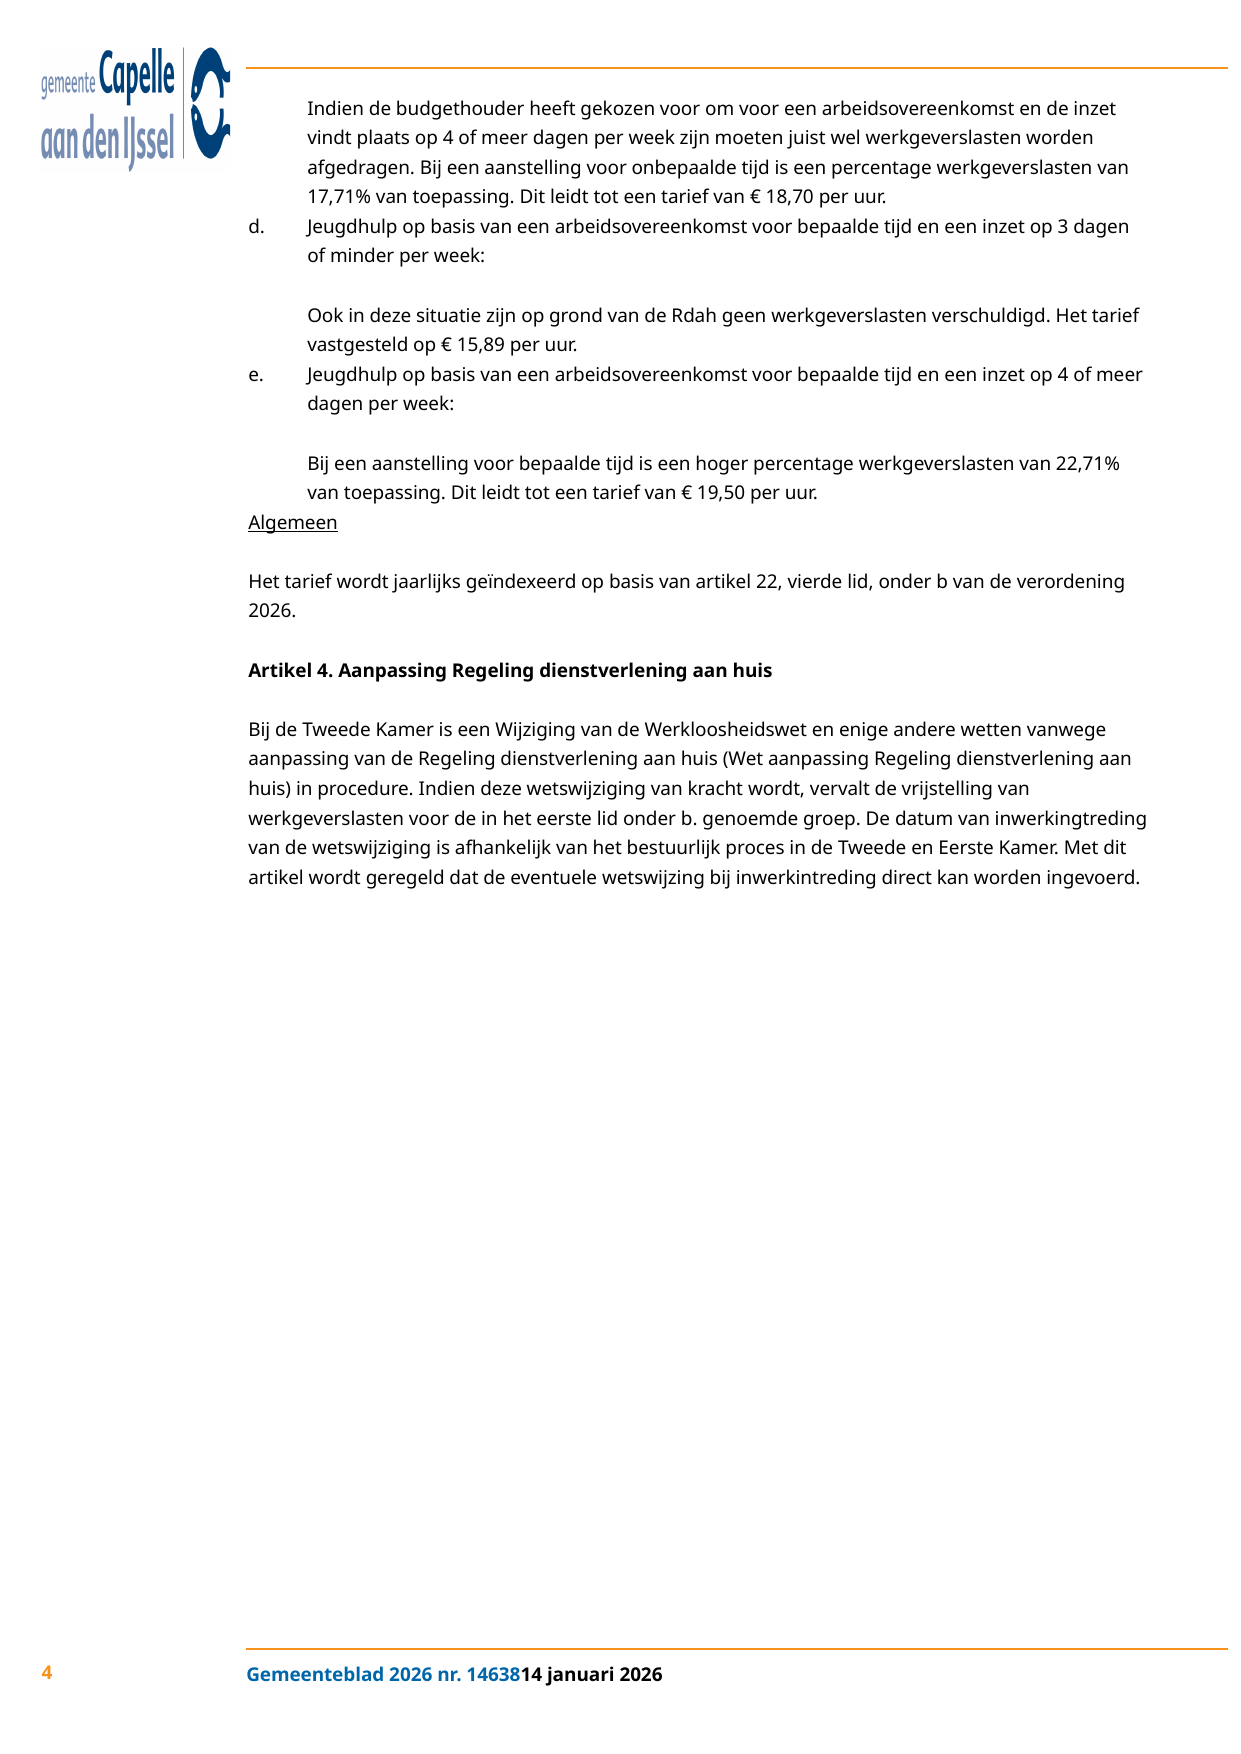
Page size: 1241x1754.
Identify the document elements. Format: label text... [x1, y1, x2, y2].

list Indien de budgethouder heeft gekozen voor om voor een arbeidsovereenkomst en de inzet vindt plaats op 4 of meer dagen per week zijn moeten juist wel werkgeverslasten worden afgedragen. Bij een aanstelling voor onbepaalde tijd is een percentage werkgeverslasten van 17,71% van toepassing. Dit leidt tot een tarief van € 18,70 per uur. [248, 95, 1152, 209]
picture [41, 47, 231, 172]
text Het tarief wordt jaarlijks geïndexeerd op basis van artikel 22, vierde lid, onder b van de verordening 2026. [248, 568, 1152, 623]
list Jeugdhulp op basis van een arbeidsovereenkomst voor bepaalde tijd en een inzet op 3 dagen of minder per week: [248, 213, 1152, 268]
text Algemeen [248, 509, 1152, 535]
list Jeugdhulp op basis van een arbeidsovereenkomst voor bepaalde tijd en een inzet op 4 of meer dagen per week: [248, 361, 1152, 416]
list Bij een aanstelling voor bepaalde tijd is een hoger percentage werkgeverslasten van 22,71% van toepassing. Dit leidt tot een tarief van € 19,50 per uur. [248, 450, 1152, 505]
text Bij de Tweede Kamer is een Wijziging van de Werkloosheidswet en enige andere wetten vanwege aanpassing van de Regeling dienstverlening aan huis (Wet aanpassing Regeling dienstverlening aan huis) in procedure. Indien deze wetswijziging van kracht wordt, vervalt de vrijstelling van werkgeverslasten voor de in het eerste lid onder b. genoemde groep. De datum van inwerkingtreding van de wetswijziging is afhankelijk van het bestuurlijk proces in de Tweede en Eerste Kamer. Met dit artikel wordt geregeld dat de eventuele wetswijzing bij inwerkintreding direct kan worden ingevoerd. [248, 716, 1152, 890]
list Ook in deze situatie zijn op grond van de Rdah geen werkgeverslasten verschuldigd. Het tarief vastgesteld op € 15,89 per uur. [248, 302, 1152, 357]
text Artikel 4. Aanpassing Regeling dienstverlening aan huis [248, 657, 1152, 683]
